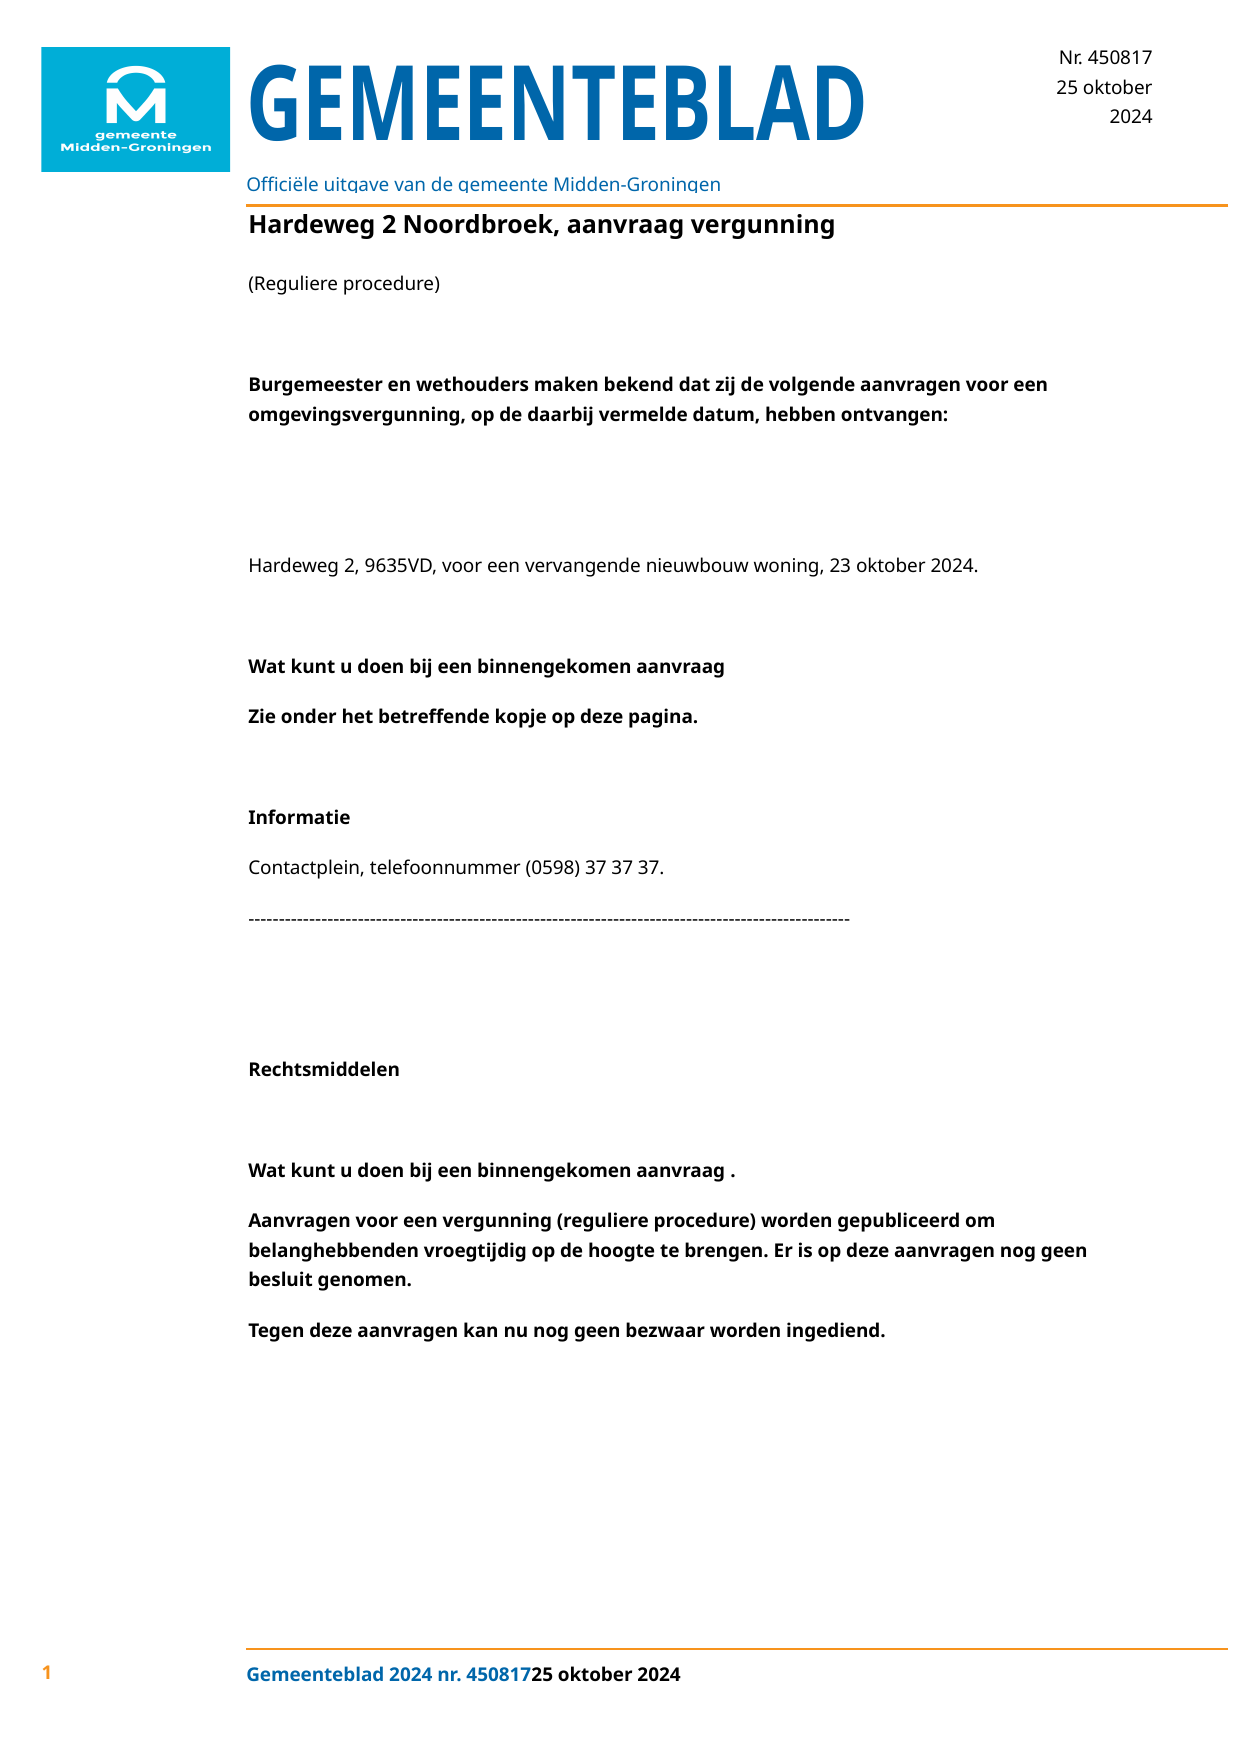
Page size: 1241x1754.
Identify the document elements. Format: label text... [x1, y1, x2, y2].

text Contactplein, telefoonnummer (0598) 37 37 37. [248, 854, 1152, 880]
text Zie onder het betreffende kopje op deze pagina. [248, 703, 1152, 729]
picture [108, 66, 164, 82]
picture [184, 146, 190, 153]
text Rechtsmiddelen [248, 1056, 1152, 1082]
text Informatie [248, 804, 1152, 830]
text Hardeweg 2 Noordbroek, aanvraag vergunning [248, 207, 1152, 241]
text (Reguliere procedure) [248, 270, 1152, 296]
text Tegen deze aanvragen kan nu nog geen bezwaar worden ingediend. [248, 1317, 1152, 1343]
text Wat kunt u doen bij een binnengekomen aanvraag [248, 653, 1152, 678]
picture [107, 89, 165, 122]
text Aanvragen voor een vergunning (reguliere procedure) worden gepubliceerd om belanghebbenden vroegtijdig op de hoogte te brengen. Er is op deze aanvragen nog geen besluit genomen. [248, 1207, 1152, 1292]
text Burgemeester en wethouders maken bekend dat zij de volgende aanvragen voor een omgevingsvergunning, op de daarbij vermelde datum, hebben ontvangen: [248, 371, 1152, 426]
text --------------------------------------------------------------------------------------------------- [248, 905, 1152, 931]
text Hardeweg 2, 9635VD, voor een vervangende nieuwbouw woning, 23 oktober 2024. [248, 552, 1152, 578]
text Wat kunt u doen bij een binnengekomen aanvraag . [248, 1157, 1152, 1183]
